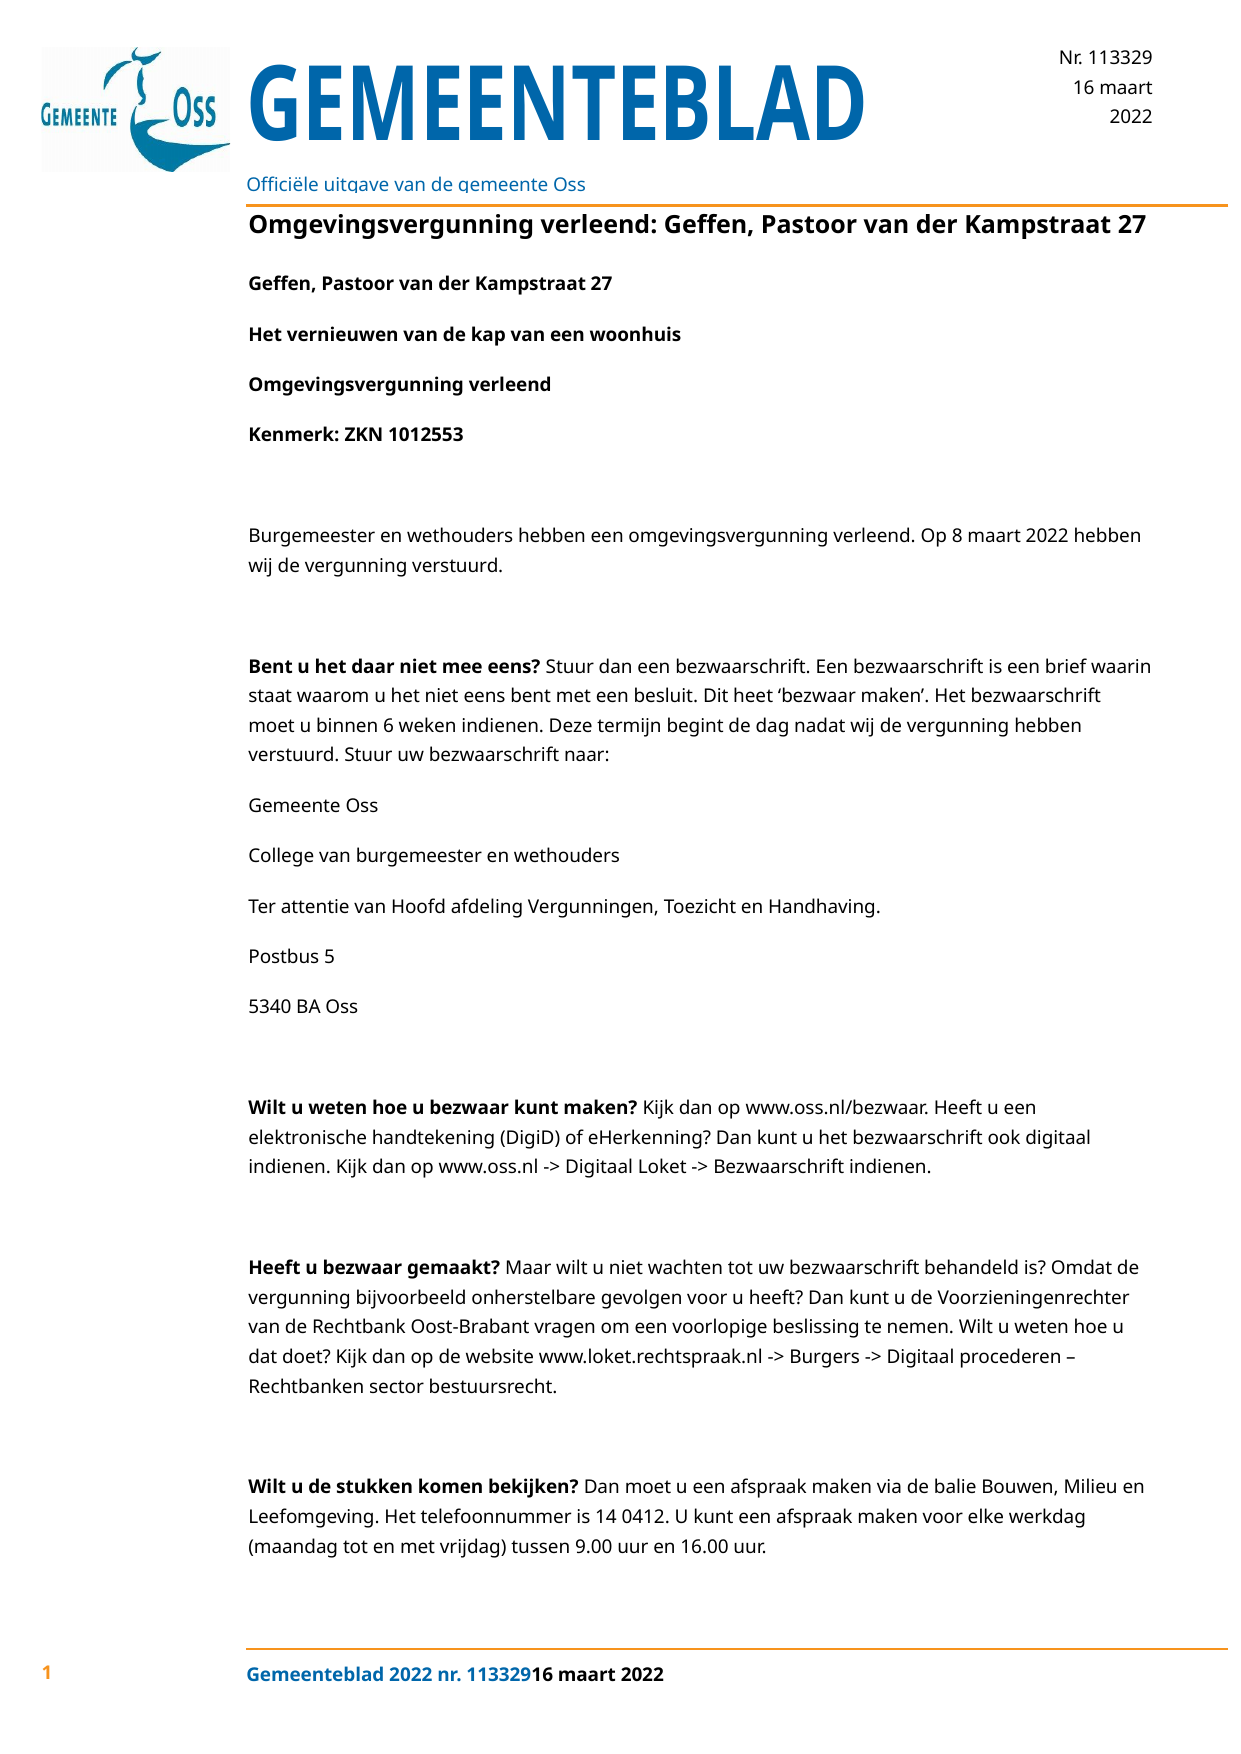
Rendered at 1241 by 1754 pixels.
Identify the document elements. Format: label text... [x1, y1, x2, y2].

text Het vernieuwen van de kap van een woonhuis [248, 321, 1152, 346]
text Kenmerk: ZKN 1012553 [248, 422, 1152, 447]
text Burgemeester en wethouders hebben een omgevingsvergunning verleend. Op 8 maart 2022 hebben wij de vergunning verstuurd. [248, 522, 1152, 578]
text College van burgemeester en wethouders [248, 842, 1152, 868]
picture [41, 47, 231, 172]
text Bent u het daar niet mee eens? Stuur dan een bezwaarschrift. Een bezwaarschrift is een brief waarin staat waarom u het niet eens bent met een besluit. Dit heet ‘bezwaar maken’. Het bezwaarschrift moet u binnen 6 weken indienen. Deze termijn begint de dag nadat wij de vergunning hebben verstuurd. Stuur uw bezwaarschrift naar: [248, 653, 1152, 767]
text Omgevingsvergunning verleend [248, 371, 1152, 397]
text Gemeente Oss [248, 792, 1152, 818]
text Wilt u de stukken komen bekijken? Dan moet u een afspraak maken via de balie Bouwen, Milieu en Leefomgeving. Het telefoonnummer is 14 0412. U kunt een afspraak maken voor elke werkdag (maandag tot en met vrijdag) tussen 9.00 uur en 16.00 uur. [248, 1474, 1152, 1558]
text Ter attentie van Hoofd afdeling Vergunningen, Toezicht en Handhaving. [248, 893, 1152, 918]
text Heeft u bezwaar gemaakt? Maar wilt u niet wachten tot uw bezwaarschrift behandeld is? Omdat de vergunning bijvoorbeeld onherstelbare gevolgen voor u heeft? Dan kunt u de Voorzieningenrechter van de Rechtbank Oost-Brabant vragen om een voorlopige beslissing te nemen. Wilt u weten hoe u dat doet? Kijk dan op de website www.loket.rechtspraak.nl -> Burgers -> Digitaal procederen – Rechtbanken sector bestuursrecht. [248, 1254, 1152, 1398]
text Postbus 5 [248, 943, 1152, 969]
text Geffen, Pastoor van der Kampstraat 27 [248, 270, 1152, 296]
text 5340 BA Oss [248, 994, 1152, 1019]
text Omgevingsvergunning verleend: Geffen, Pastoor van der Kampstraat 27 [248, 207, 1152, 241]
text Wilt u weten hoe u bezwaar kunt maken? Kijk dan op www.oss.nl/bezwaar. Heeft u een elektronische handtekening (DigiD) of eHerkenning? Dan kunt u het bezwaarschrift ook digitaal indienen. Kijk dan op www.oss.nl -> Digitaal Loket -> Bezwaarschrift indienen. [248, 1094, 1152, 1179]
